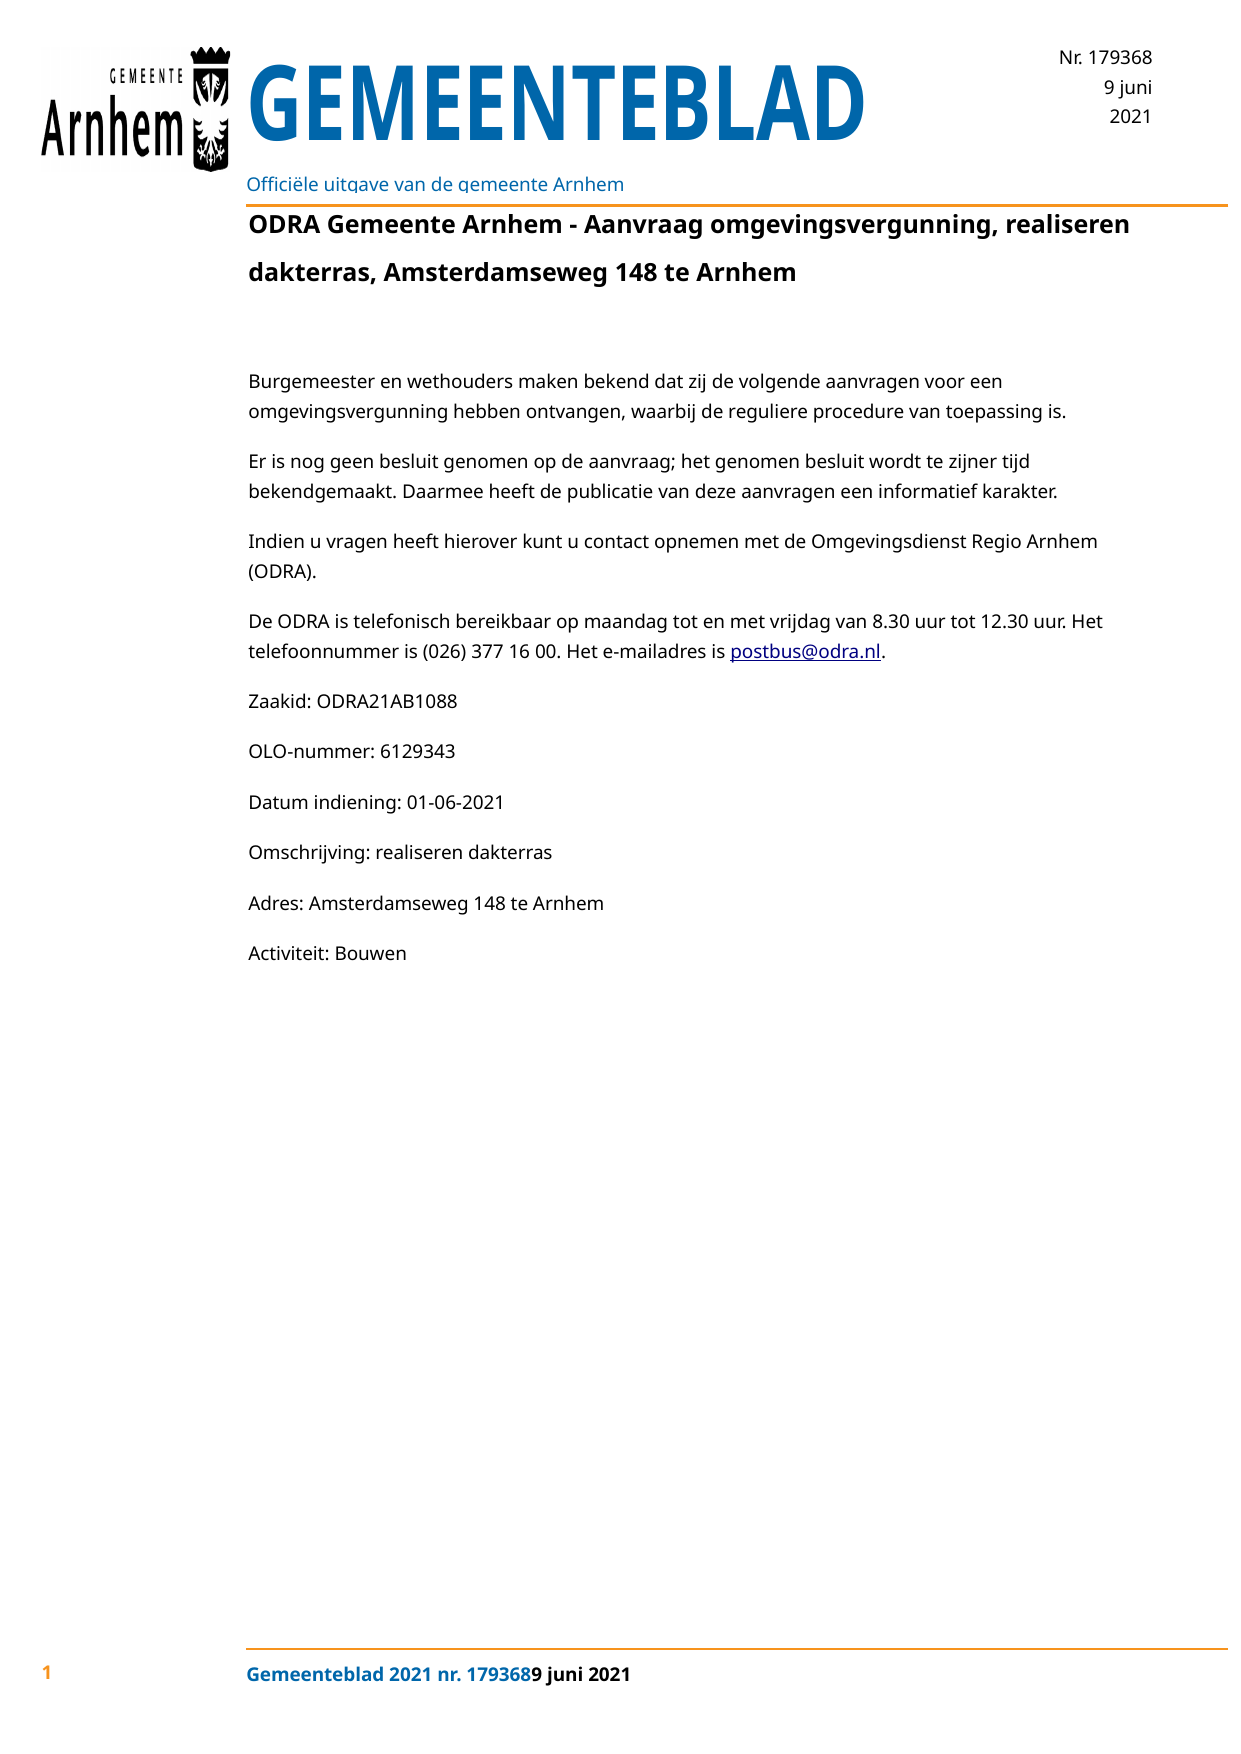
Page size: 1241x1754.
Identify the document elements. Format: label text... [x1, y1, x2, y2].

text Activiteit: Bouwen [248, 940, 1152, 966]
text Zaakid: ODRA21AB1088 [248, 688, 1152, 714]
text Omschrijving: realiseren dakterras [248, 839, 1152, 865]
text Er is nog geen besluit genomen op de aanvraag; het genomen besluit wordt te zijner tijd bekendgemaakt. Daarmee heeft de publicatie van deze aanvragen een informatief karakter. [248, 448, 1152, 504]
text Indien u vragen heeft hierover kunt u contact opnemen met de Omgevingsdienst Regio Arnhem (ODRA). [248, 528, 1152, 584]
text ODRA Gemeente Arnhem - Aanvraag omgevingsvergunning, realiseren dakterras, Amsterdamseweg 148 te Arnhem [248, 207, 1152, 288]
text Datum indiening: 01-06-2021 [248, 789, 1152, 815]
text De ODRA is telefonisch bereikbaar op maandag tot en met vrijdag van 8.30 uur tot 12.30 uur. Het telefoonnummer is (026) 377 16 00. Het e-mailadres is postbus@odra.nl. [248, 608, 1152, 664]
picture [41, 47, 231, 172]
text Burgemeester en wethouders maken bekend dat zij de volgende aanvragen voor een omgevingsvergunning hebben ontvangen, waarbij de reguliere procedure van toepassing is. [248, 368, 1152, 424]
text Adres: Amsterdamseweg 148 te Arnhem [248, 890, 1152, 916]
text OLO-nummer: 6129343 [248, 739, 1152, 764]
